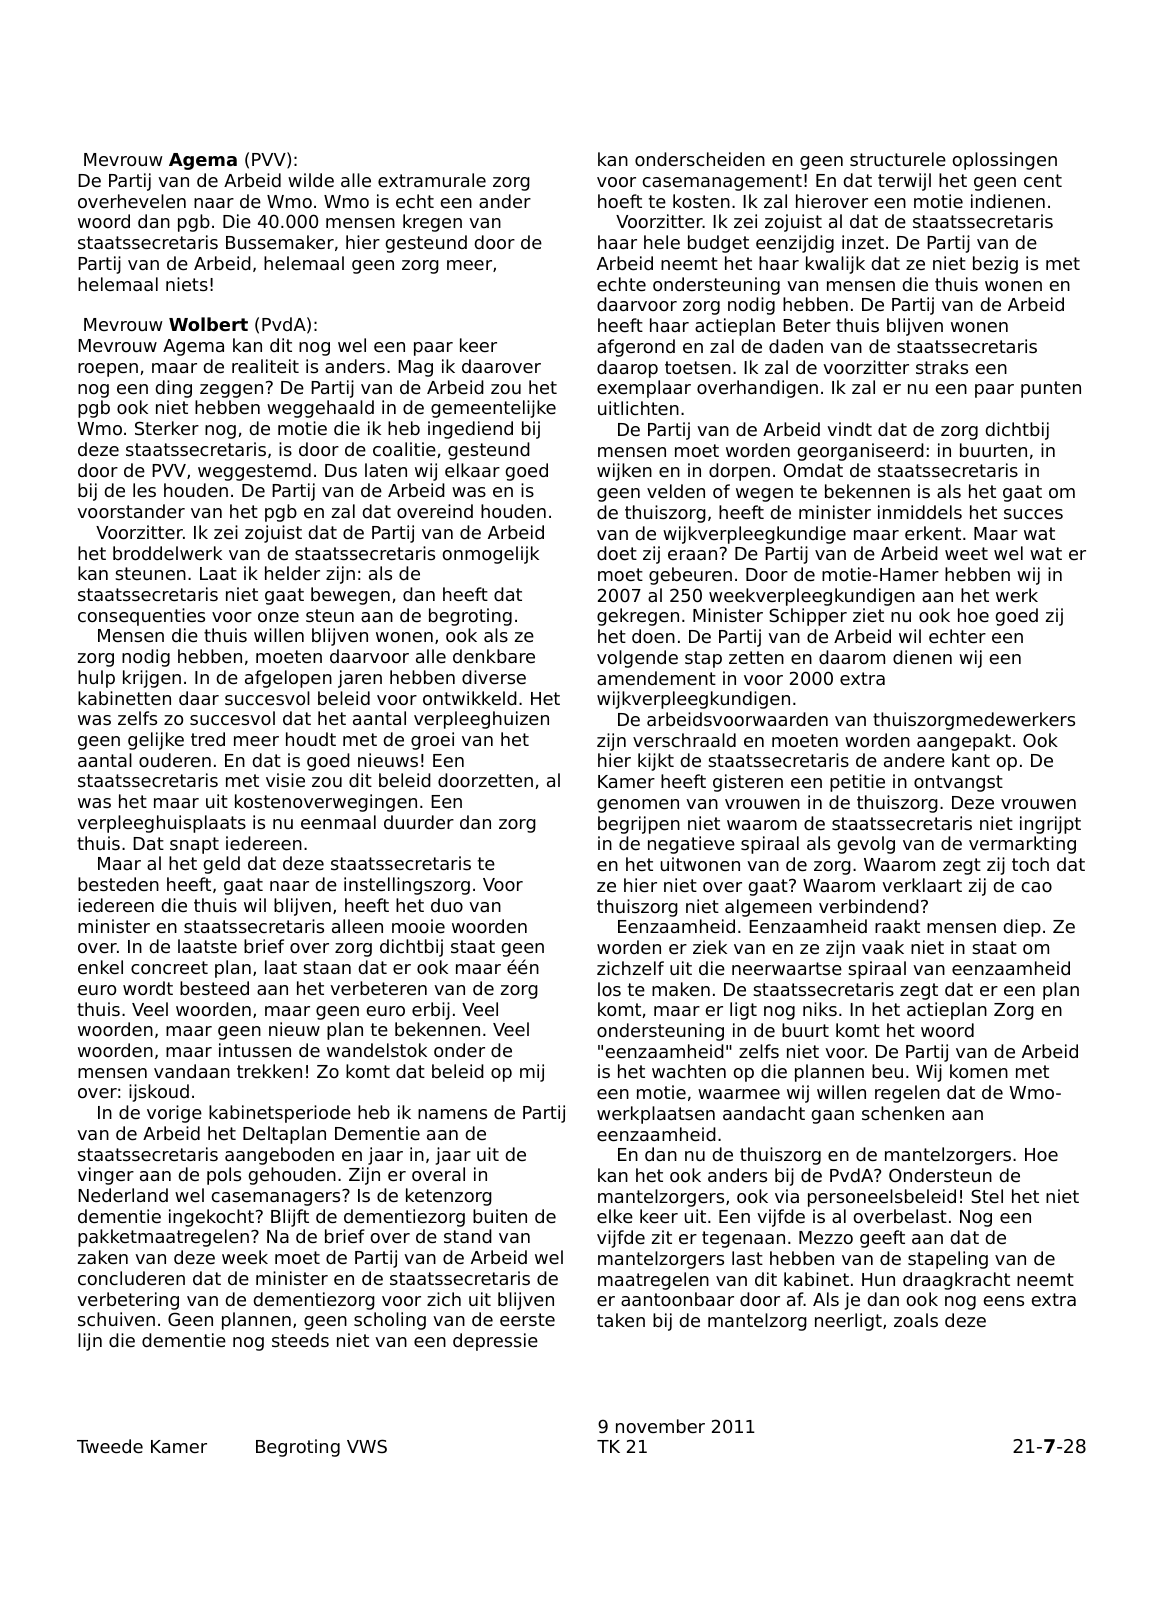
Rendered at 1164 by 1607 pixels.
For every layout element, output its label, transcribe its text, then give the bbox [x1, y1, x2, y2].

text In de vorige kabinetsperiode heb ik namens de Partij van de Arbeid het Deltaplan Dementie aan de staatssecretaris aangeboden en jaar in, jaar uit de vinger aan de pols gehouden. Zijn er overal in Nederland wel casemanagers? Is de ketenzorg dementie ingekocht? Blijft de dementiezorg buiten de pakketmaatregelen? Na de brief over de stand van zaken van deze week moet de Partij van de Arbeid wel concluderen dat de minister en de staatssecretaris de verbetering van de dementiezorg voor zich uit blijven schuiven. Geen plannen, geen scholing van de eerste lijn die dementie nog steeds niet van een depressie [77, 1103, 567, 1352]
text Mevrouw Wolbert (PvdA): [77, 315, 567, 336]
text kan onderscheiden en geen structurele oplossingen voor casemanagement! En dat terwijl het geen cent hoeft te kosten. Ik zal hierover een motie indienen. [596, 150, 1087, 212]
text En dan nu de thuiszorg en de mantelzorgers. Hoe kan het ook anders bij de PvdA? Ondersteun de mantelzorgers, ook via personeelsbeleid! Stel het niet elke keer uit. Een vijfde is al overbelast. Nog een vijfde zit er tegenaan. Mezzo geeft aan dat de mantelzorgers last hebben van de stapeling van de maatregelen van dit kabinet. Hun draagkracht neemt er aantoonbaar door af. Als je dan ook nog eens extra taken bij de mantelzorg neerligt, zoals deze [596, 1145, 1087, 1332]
text Mevrouw Agema (PVV): [77, 150, 567, 171]
text De Partij van de Arbeid vindt dat de zorg dichtbij mensen moet worden georganiseerd: in buurten, in wijken en in dorpen. Omdat de staatssecretaris in geen velden of wegen te bekennen is als het gaat om de thuiszorg, heeft de minister inmiddels het succes van de wijkverpleegkundige maar erkent. Maar wat doet zij eraan? De Partij van de Arbeid weet wel wat er moet gebeuren. Door de motie-Hamer hebben wij in 2007 al 250 weekverpleegkundigen aan het werk gekregen. Minister Schipper ziet nu ook hoe goed zij het doen. De Partij van de Arbeid wil echter een volgende stap zetten en daarom dienen wij een amendement in voor 2000 extra wijkverpleegkundigen. [596, 420, 1087, 710]
text Voorzitter. Ik zei zojuist dat de Partij van de Arbeid het broddelwerk van de staatssecretaris onmogelijk kan steunen. Laat ik helder zijn: als de staatssecretaris niet gaat bewegen, dan heeft dat consequenties voor onze steun aan de begroting. [77, 523, 567, 626]
text Maar al het geld dat deze staatssecretaris te besteden heeft, gaat naar de instellingszorg. Voor iedereen die thuis wil blijven, heeft het duo van minister en staatssecretaris alleen mooie woorden over. In de laatste brief over zorg dichtbij staat geen enkel concreet plan, laat staan dat er ook maar één euro wordt besteed aan het verbeteren van de zorg thuis. Veel woorden, maar geen euro erbij. Veel woorden, maar geen nieuw plan te bekennen. Veel woorden, maar intussen de wandelstok onder de mensen vandaan trekken! Zo komt dat beleid op mij over: ijskoud. [77, 854, 567, 1103]
text Mevrouw Agema kan dit nog wel een paar keer roepen, maar de realiteit is anders. Mag ik daarover nog een ding zeggen? De Partij van de Arbeid zou het pgb ook niet hebben weggehaald in de gemeentelijke Wmo. Sterker nog, de motie die ik heb ingediend bij deze staatssecretaris, is door de coalitie, gesteund door de PVV, weggestemd. Dus laten wij elkaar goed bij de les houden. De Partij van de Arbeid was en is voorstander van het pgb en zal dat overeind houden. [77, 336, 567, 523]
text Eenzaamheid. Eenzaamheid raakt mensen diep. Ze worden er ziek van en ze zijn vaak niet in staat om zichzelf uit die neerwaartse spiraal van eenzaamheid los te maken. De staatssecretaris zegt dat er een plan komt, maar er ligt nog niks. In het actieplan Zorg en ondersteuning in de buurt komt het woord "eenzaamheid" zelfs niet voor. De Partij van de Arbeid is het wachten op die plannen beu. Wij komen met een motie, waarmee wij willen regelen dat de Wmo-werkplaatsen aandacht gaan schenken aan eenzaamheid. [596, 917, 1087, 1145]
text De arbeidsvoorwaarden van thuiszorgmedewerkers zijn verschraald en moeten worden aangepakt. Ook hier kijkt de staatssecretaris de andere kant op. De Kamer heeft gisteren een petitie in ontvangst genomen van vrouwen in de thuiszorg. Deze vrouwen begrijpen niet waarom de staatssecretaris niet ingrijpt in de negatieve spiraal als gevolg van de vermarkting en het uitwonen van de zorg. Waarom zegt zij toch dat ze hier niet over gaat? Waarom verklaart zij de cao thuiszorg niet algemeen verbindend? [596, 710, 1087, 917]
text De Partij van de Arbeid wilde alle extramurale zorg overhevelen naar de Wmo. Wmo is echt een ander woord dan pgb. Die 40.000 mensen kregen van staatssecretaris Bussemaker, hier gesteund door de Partij van de Arbeid, helemaal geen zorg meer, helemaal niets! [77, 171, 567, 295]
text Voorzitter. Ik zei zojuist al dat de staatssecretaris haar hele budget eenzijdig inzet. De Partij van de Arbeid neemt het haar kwalijk dat ze niet bezig is met echte ondersteuning van mensen die thuis wonen en daarvoor zorg nodig hebben. De Partij van de Arbeid heeft haar actieplan Beter thuis blijven wonen afgerond en zal de daden van de staatssecretaris daarop toetsen. Ik zal de voorzitter straks een exemplaar overhandigen. Ik zal er nu een paar punten uitlichten. [596, 212, 1087, 420]
text Mensen die thuis willen blijven wonen, ook als ze zorg nodig hebben, moeten daarvoor alle denkbare hulp krijgen. In de afgelopen jaren hebben diverse kabinetten daar succesvol beleid voor ontwikkeld. Het was zelfs zo succesvol dat het aantal verpleeghuizen geen gelijke tred meer houdt met de groei van het aantal ouderen. En dat is goed nieuws! Een staatssecretaris met visie zou dit beleid doorzetten, al was het maar uit kostenoverwegingen. Een verpleeghuisplaats is nu eenmaal duurder dan zorg thuis. Dat snapt iedereen. [77, 626, 567, 854]
